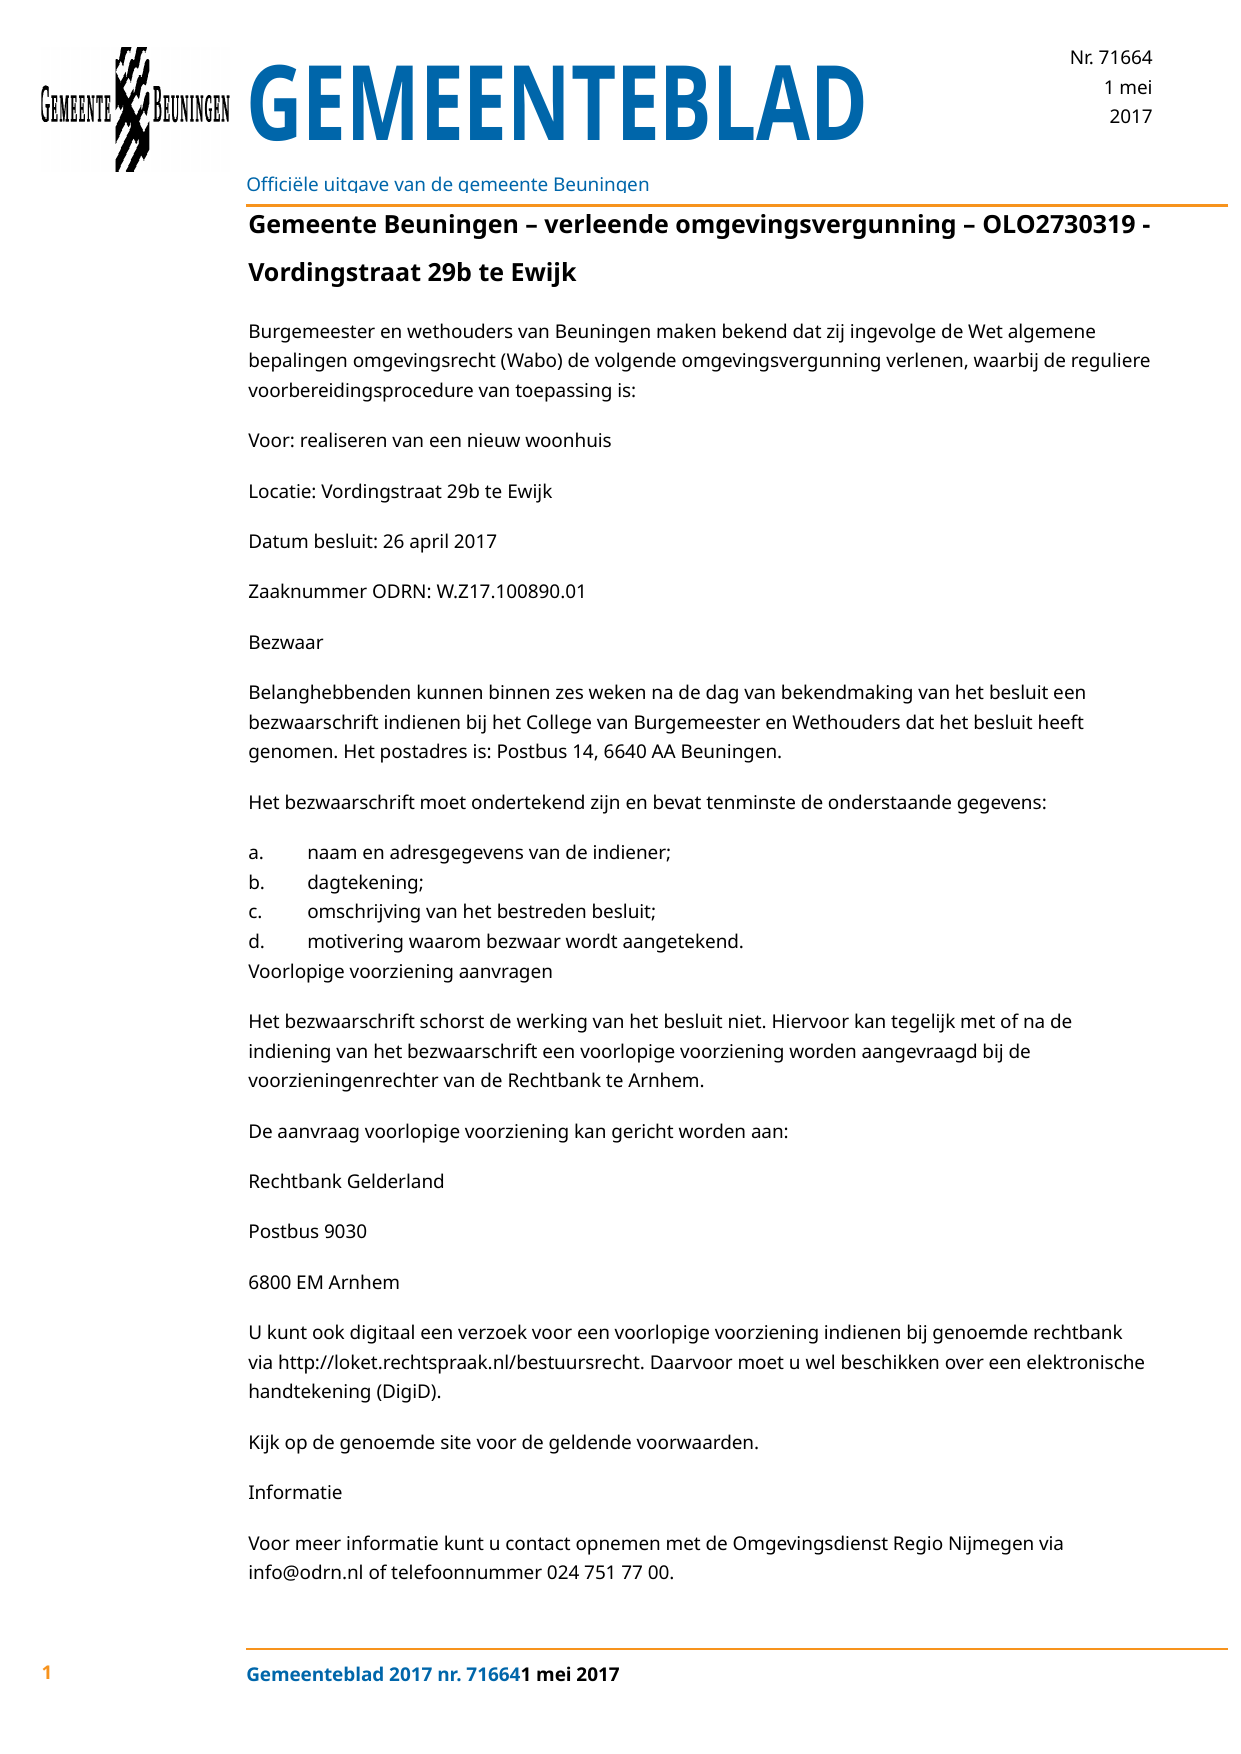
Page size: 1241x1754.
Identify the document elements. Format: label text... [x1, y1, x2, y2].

text Informatie [248, 1479, 1152, 1505]
text Voor meer informatie kunt u contact opnemen met de Omgevingsdienst Regio Nijmegen via info@odrn.nl of telefoonnummer 024 751 77 00. [248, 1530, 1152, 1585]
text Voorlopige voorziening aanvragen [248, 958, 1152, 984]
text De aanvraag voorlopige voorziening kan gericht worden aan: [248, 1118, 1152, 1144]
list motivering waarom bezwaar wordt aangetekend. [248, 928, 1152, 954]
text Het bezwaarschrift schorst de werking van het besluit niet. Hiervoor kan tegelijk met of na de indiening van het bezwaarschrift een voorlopige voorziening worden aangevraagd bij de voorzieningenrechter van de Rechtbank te Arnhem. [248, 1008, 1152, 1093]
picture [41, 47, 231, 172]
text Rechtbank Gelderland [248, 1168, 1152, 1194]
text Belanghebbenden kunnen binnen zes weken na de dag van bekendmaking van het besluit een bezwaarschrift indienen bij het College van Burgemeester en Wethouders dat het besluit heeft genomen. Het postadres is: Postbus 14, 6640 AA Beuningen. [248, 679, 1152, 764]
text Postbus 9030 [248, 1219, 1152, 1244]
text Burgemeester en wethouders van Beuningen maken bekend dat zij ingevolge de Wet algemene bepalingen omgevingsrecht (Wabo) de volgende omgevingsvergunning verlenen, waarbij de reguliere voorbereidingsprocedure van toepassing is: [248, 318, 1152, 403]
text U kunt ook digitaal een verzoek voor een voorlopige voorziening indienen bij genoemde rechtbank via http://loket.rechtspraak.nl/bestuursrecht. Daarvoor moet u wel beschikken over een elektronische handtekening (DigiD). [248, 1319, 1152, 1404]
text Zaaknummer ODRN: W.Z17.100890.01 [248, 579, 1152, 604]
list dagtekening; [248, 869, 1152, 895]
text Kijk op de genoemde site voor de geldende voorwaarden. [248, 1429, 1152, 1455]
text Gemeente Beuningen – verleende omgevingsvergunning – OLO2730319 - Vordingstraat 29b te Ewijk [248, 207, 1152, 288]
text Datum besluit: 26 april 2017 [248, 528, 1152, 554]
list naam en adresgegevens van de indiener; [248, 839, 1152, 865]
text Locatie: Vordingstraat 29b te Ewijk [248, 478, 1152, 504]
text 6800 EM Arnhem [248, 1269, 1152, 1295]
list omschrijving van het bestreden besluit; [248, 899, 1152, 924]
text Het bezwaarschrift moet ondertekend zijn en bevat tenminste de onderstaande gegevens: [248, 789, 1152, 815]
text Voor: realiseren van een nieuw woonhuis [248, 427, 1152, 453]
text Bezwaar [248, 629, 1152, 655]
